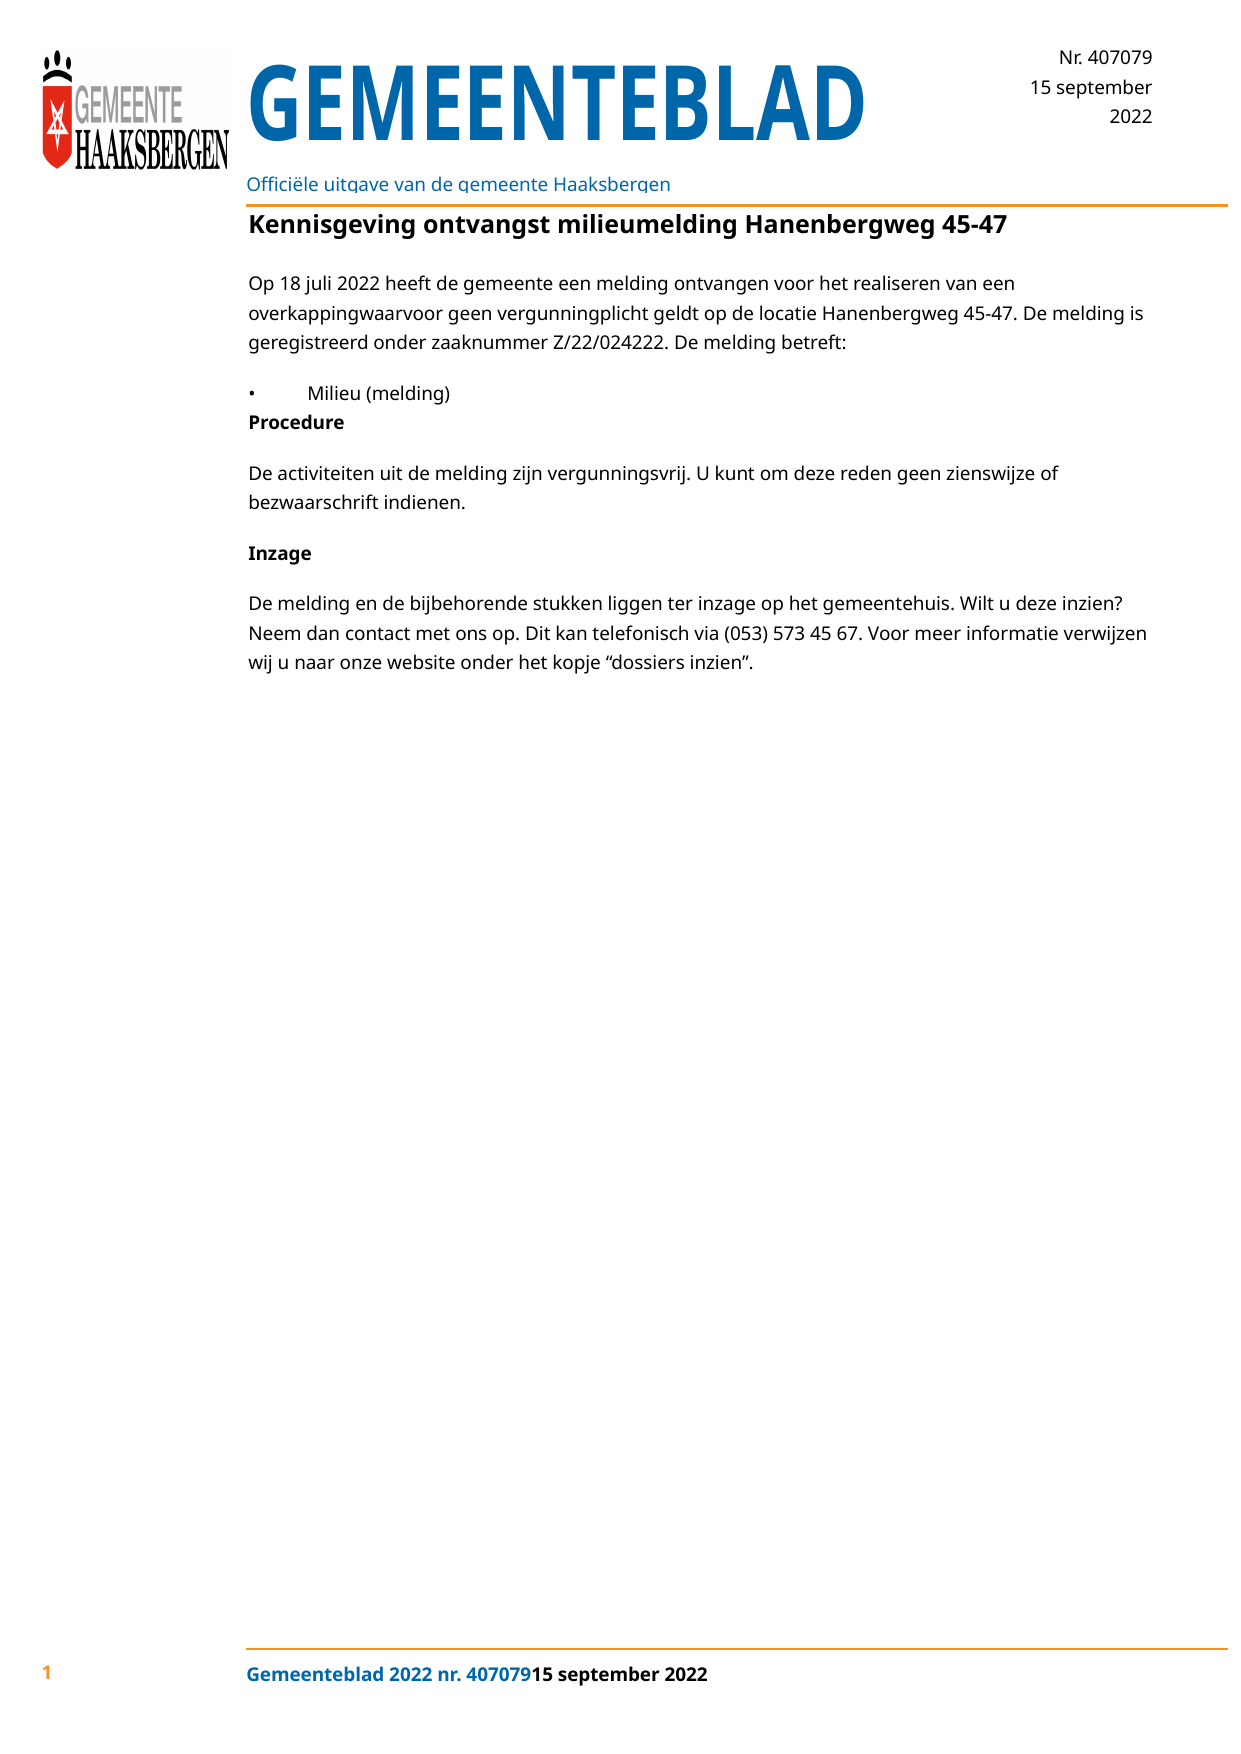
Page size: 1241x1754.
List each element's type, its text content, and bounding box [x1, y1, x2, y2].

text Procedure [248, 409, 1152, 435]
text Op 18 juli 2022 heeft de gemeente een melding ontvangen voor het realiseren van een overkappingwaarvoor geen vergunningplicht geldt op de locatie Hanenbergweg 45-47. De melding is geregistreerd onder zaaknummer Z/22/024222. De melding betreft: [248, 270, 1152, 355]
picture [41, 47, 231, 172]
text Inzage [248, 540, 1152, 566]
text Kennisgeving ontvangst milieumelding Hanenbergweg 45-47 [248, 207, 1152, 241]
list Milieu (melding) [248, 380, 1152, 406]
text De activiteiten uit de melding zijn vergunningsvrij. U kunt om deze reden geen zienswijze of bezwaarschrift indienen. [248, 460, 1152, 515]
text De melding en de bijbehorende stukken liggen ter inzage op het gemeentehuis. Wilt u deze inzien? Neem dan contact met ons op. Dit kan telefonisch via (053) 573 45 67. Voor meer informatie verwijzen wij u naar onze website onder het kopje “dossiers inzien”. [248, 590, 1152, 675]
